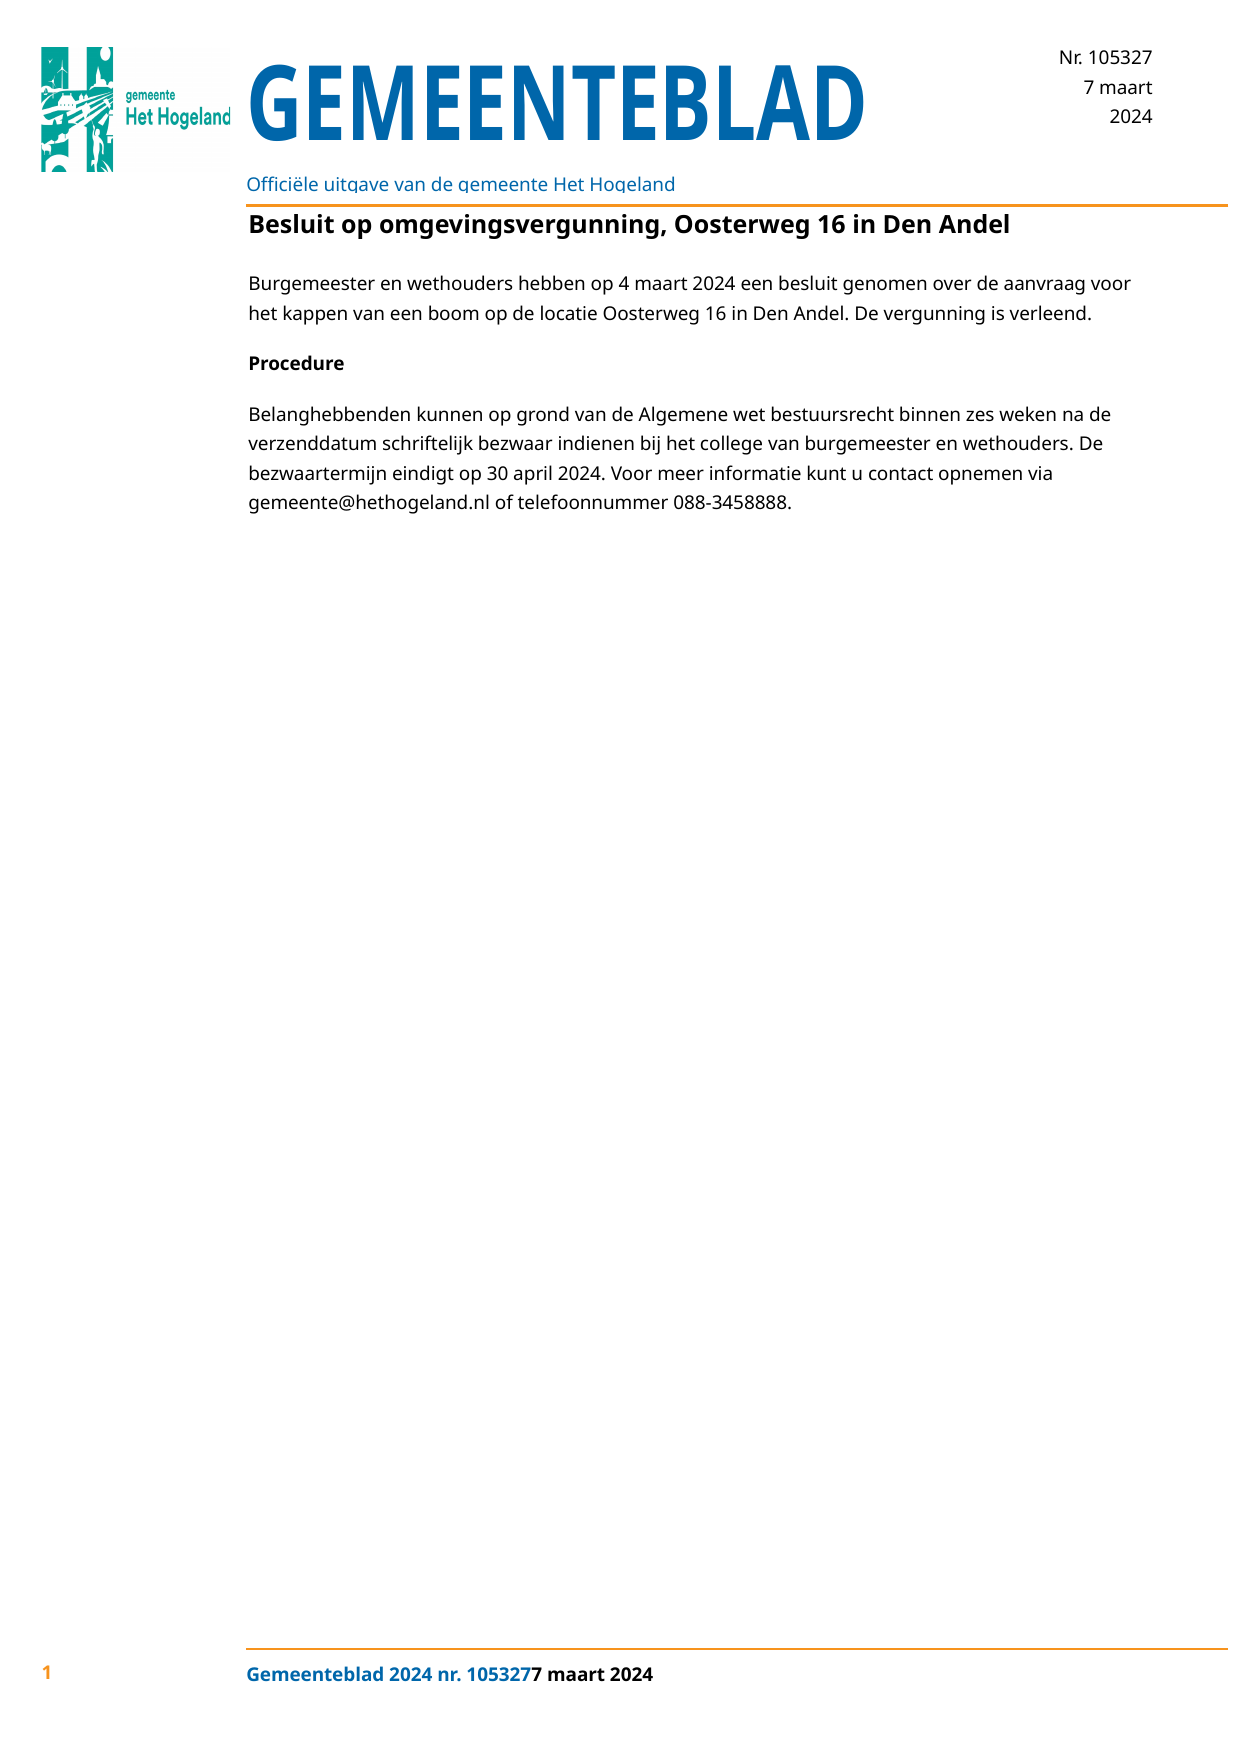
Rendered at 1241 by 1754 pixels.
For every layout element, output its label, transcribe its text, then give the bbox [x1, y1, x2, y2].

text Burgemeester en wethouders hebben op 4 maart 2024 een besluit genomen over de aanvraag voor het kappen van een boom op de locatie Oosterweg 16 in Den Andel. De vergunning is verleend. [248, 270, 1152, 326]
text Belanghebbenden kunnen op grond van de Algemene wet bestuursrecht binnen zes weken na de verzenddatum schriftelijk bezwaar indienen bij het college van burgemeester en wethouders. De bezwaartermijn eindigt op 30 april 2024. Voor meer informatie kunt u contact opnemen via gemeente@hethogeland.nl of telefoonnummer 088-3458888. [248, 401, 1152, 515]
text Procedure [248, 350, 1152, 376]
text Besluit op omgevingsvergunning, Oosterweg 16 in Den Andel [248, 207, 1152, 241]
picture [41, 47, 231, 172]
